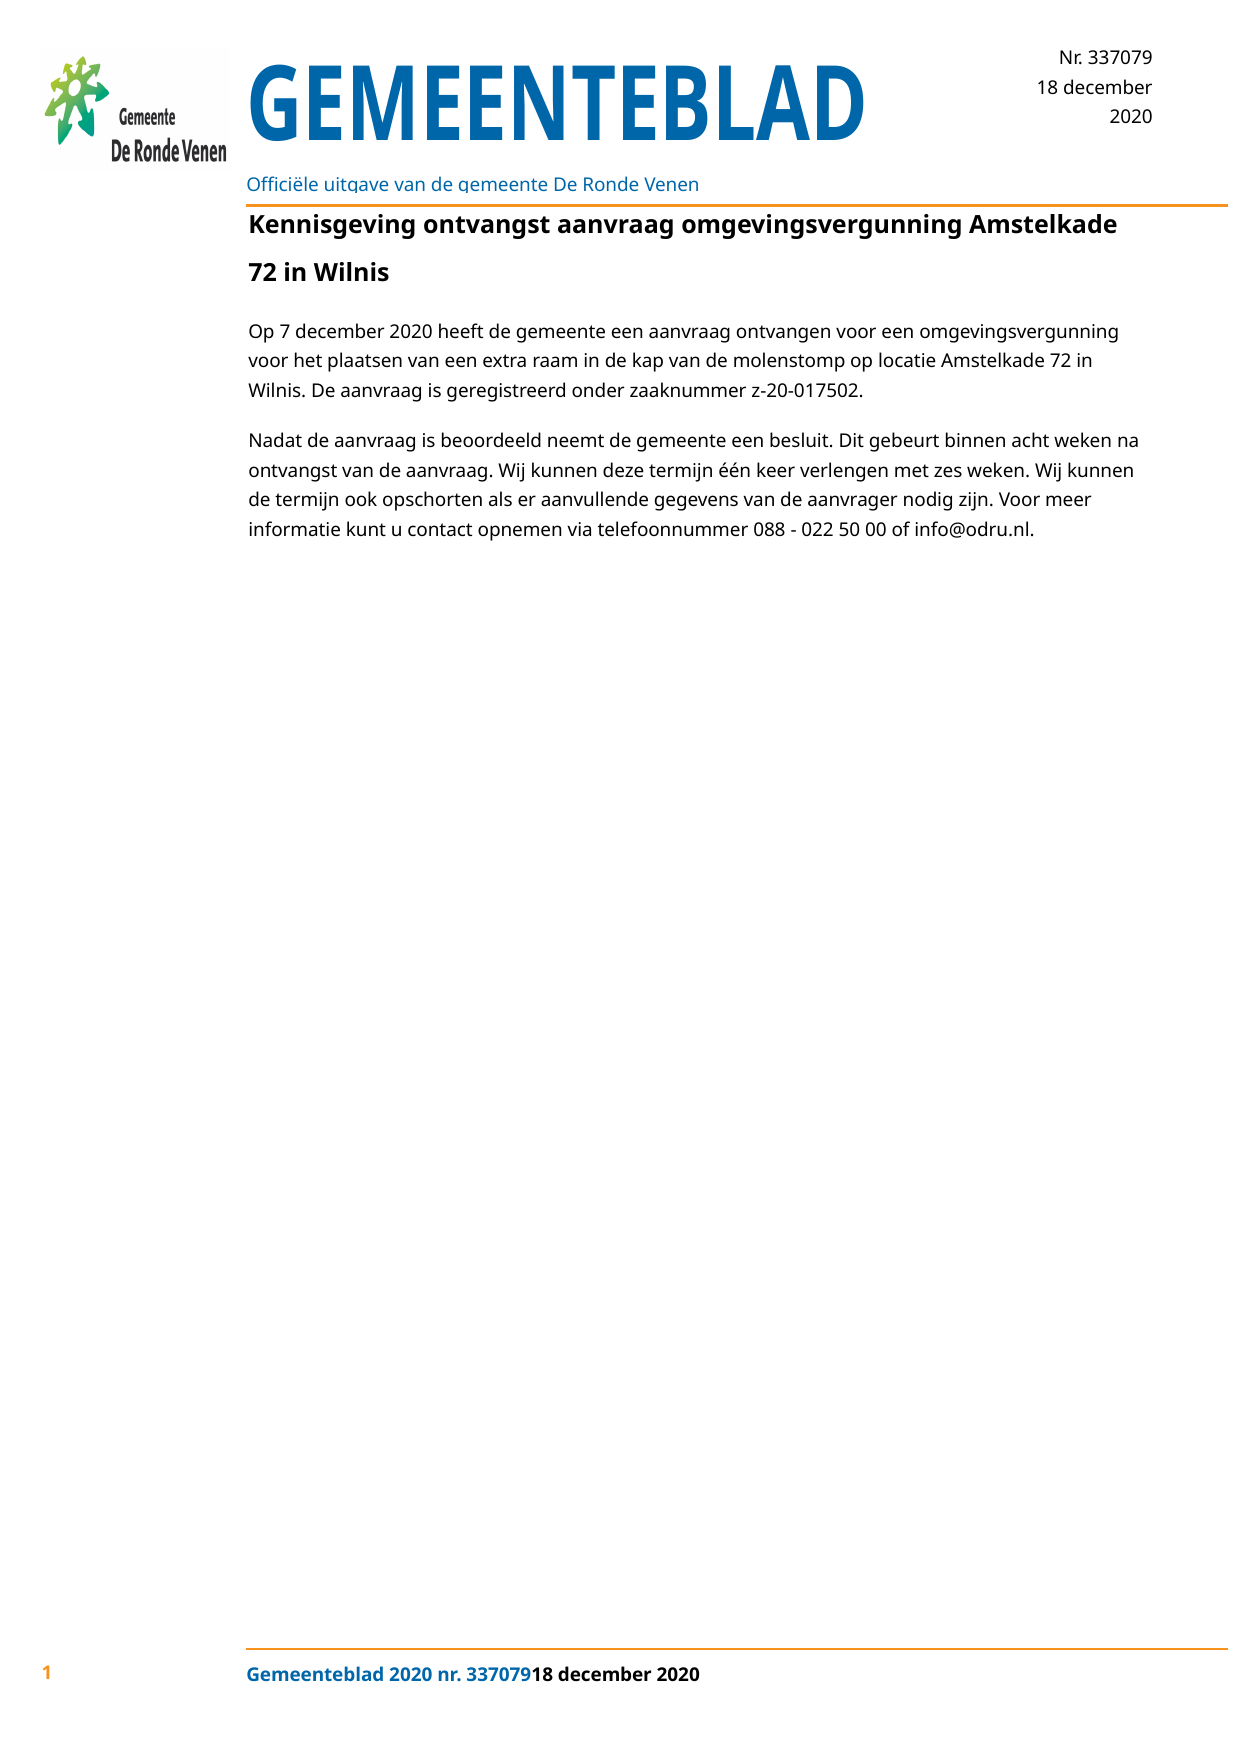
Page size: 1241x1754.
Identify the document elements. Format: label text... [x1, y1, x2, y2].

text Nadat de aanvraag is beoordeeld neemt de gemeente een besluit. Dit gebeurt binnen acht weken na ontvangst van de aanvraag. Wij kunnen deze termijn één keer verlengen met zes weken. Wij kunnen de termijn ook opschorten als er aanvullende gegevens van de aanvrager nodig zijn. Voor meer informatie kunt u contact opnemen via telefoonnummer 088 - 022 50 00 of info@odru.nl. [248, 427, 1152, 542]
text Kennisgeving ontvangst aanvraag omgevingsvergunning Amstelkade 72 in Wilnis [248, 207, 1152, 288]
text Op 7 december 2020 heeft de gemeente een aanvraag ontvangen voor een omgevingsvergunning voor het plaatsen van een extra raam in de kap van de molenstomp op locatie Amstelkade 72 in Wilnis. De aanvraag is geregistreerd onder zaaknummer z-20-017502. [248, 318, 1152, 403]
picture [41, 47, 231, 172]
